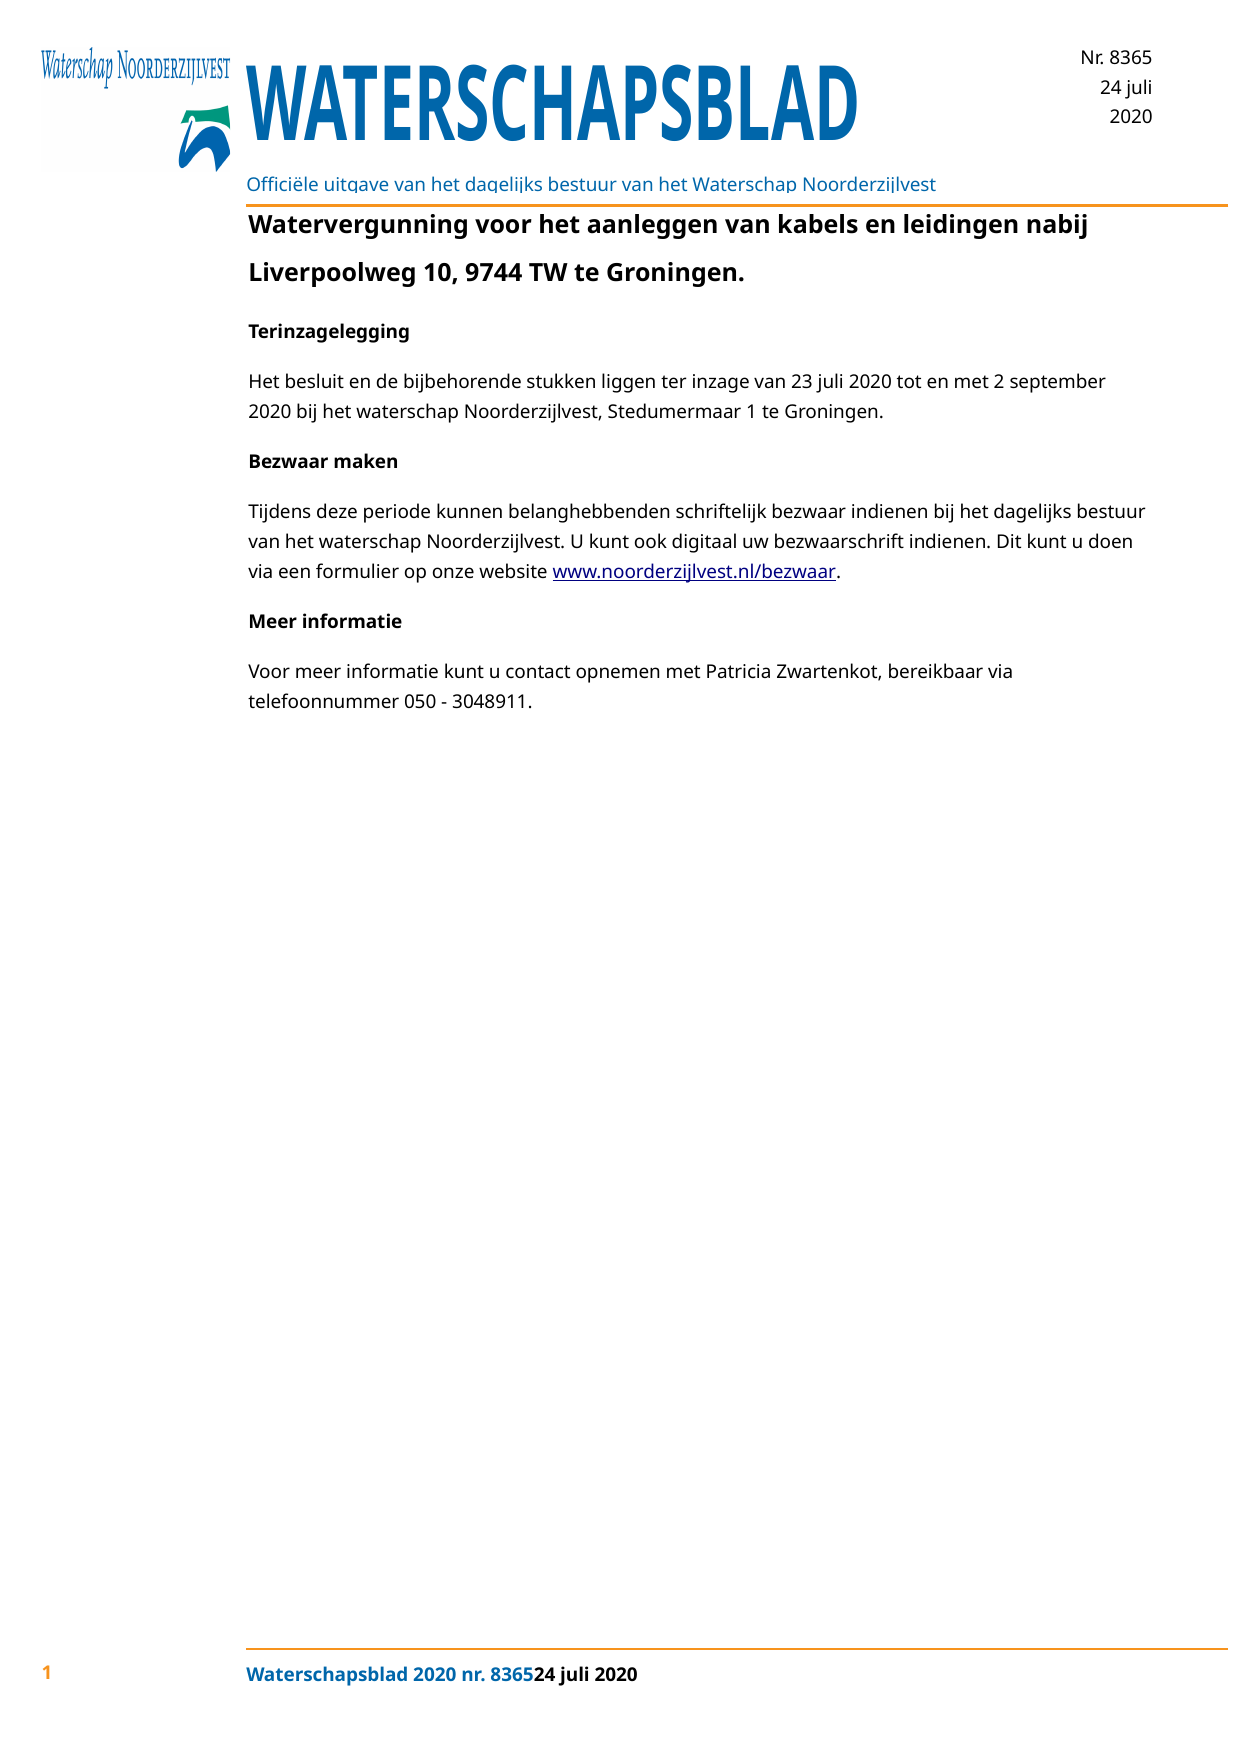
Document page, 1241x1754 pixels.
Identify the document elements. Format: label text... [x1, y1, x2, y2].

text Het besluit en de bijbehorende stukken liggen ter inzage van 23 juli 2020 tot en met 2 september 2020 bij het waterschap Noorderzijlvest, Stedumermaar 1 te Groningen. [248, 368, 1152, 424]
text Meer informatie [248, 608, 1152, 634]
text Watervergunning voor het aanleggen van kabels en leidingen nabij Liverpoolweg 10, 9744 TW te Groningen. [248, 207, 1152, 288]
text Voor meer informatie kunt u contact opnemen met Patricia Zwartenkot, bereikbaar via telefoonnummer 050 - 3048911. [248, 659, 1152, 714]
picture [41, 47, 231, 172]
text Terinzagelegging [248, 318, 1152, 344]
text Bezwaar maken [248, 448, 1152, 474]
text Tijdens deze periode kunnen belanghebbenden schriftelijk bezwaar indienen bij het dagelijks bestuur van het waterschap Noorderzijlvest. U kunt ook digitaal uw bezwaarschrift indienen. Dit kunt u doen via een formulier op onze website www.noorderzijlvest.nl/bezwaar. [248, 499, 1152, 584]
